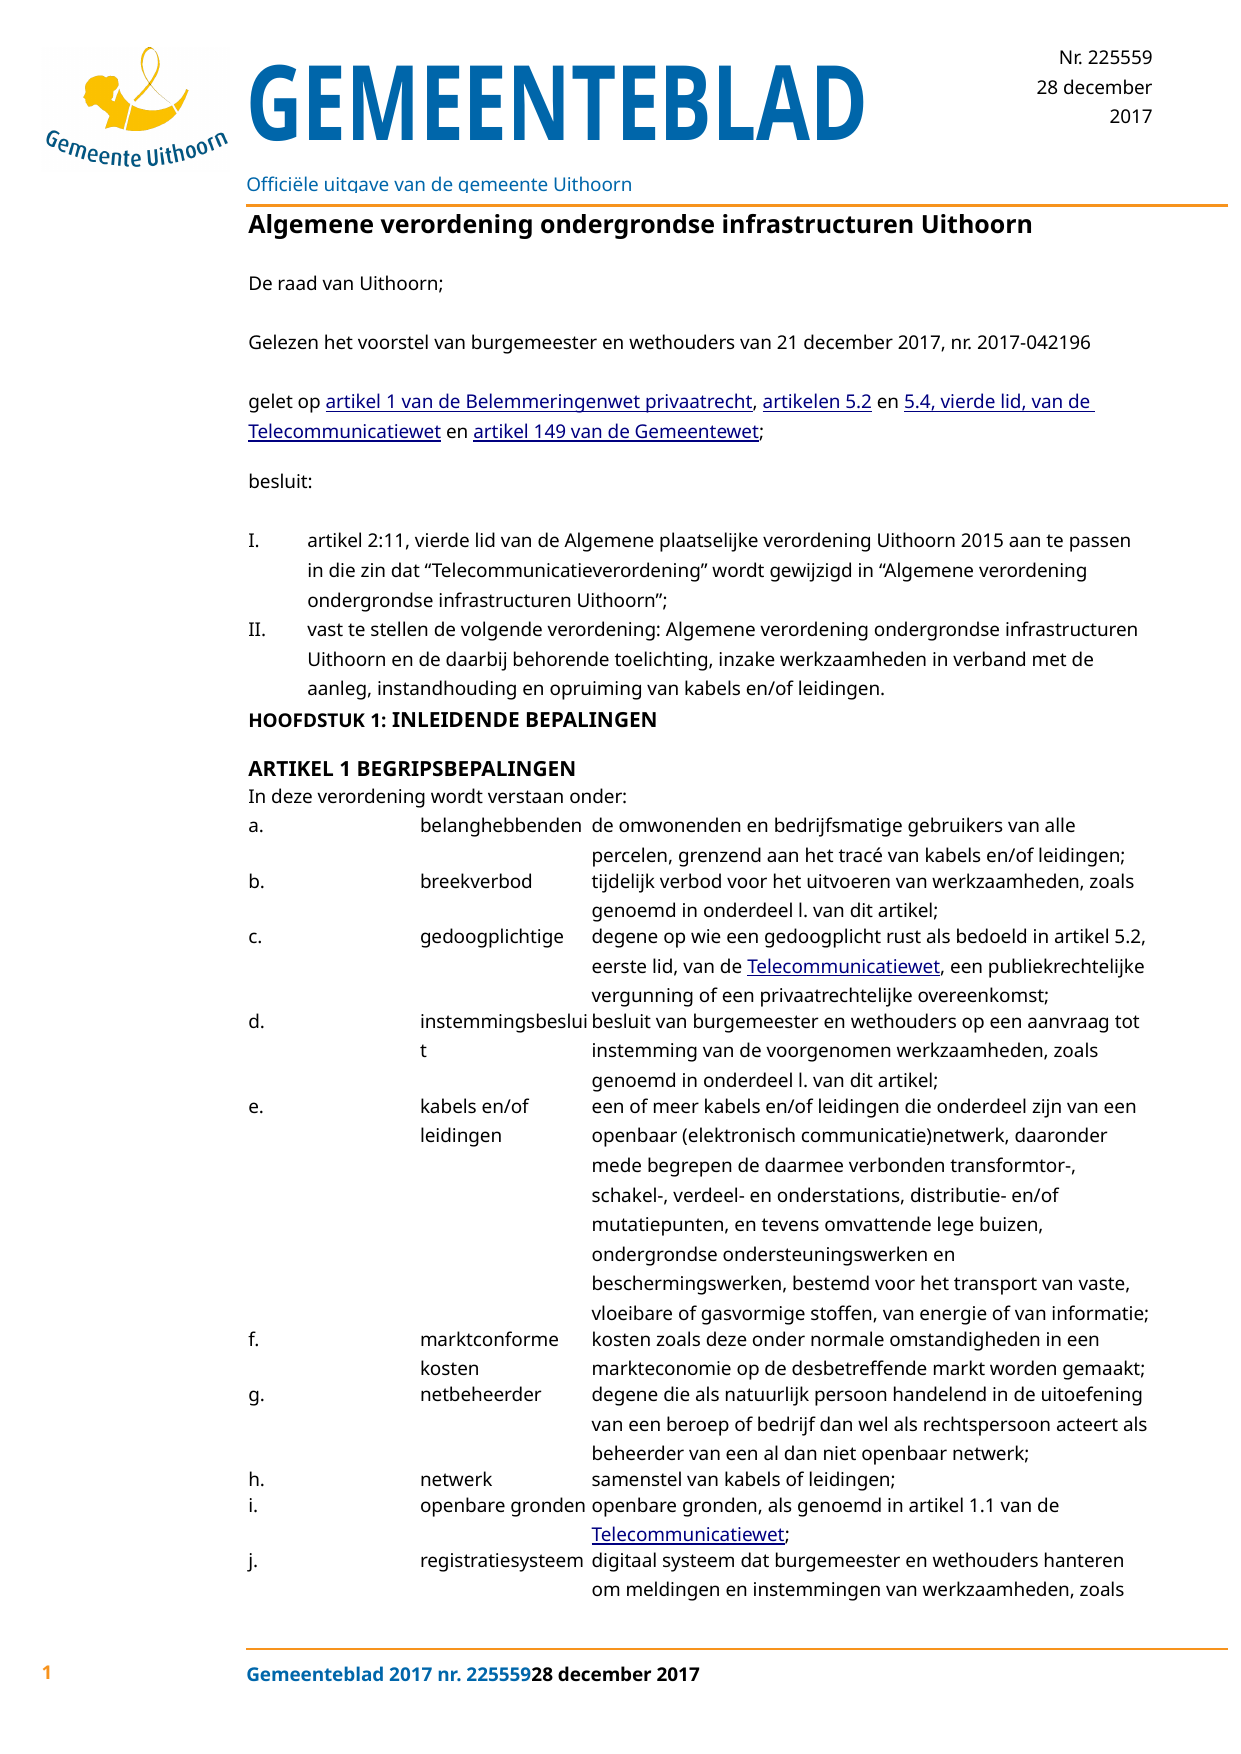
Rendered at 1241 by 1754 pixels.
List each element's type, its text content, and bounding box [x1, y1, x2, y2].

table_cell samenstel van kabels of leidingen; [591, 1466, 1152, 1492]
text In deze verordening wordt verstaan onder: [248, 783, 1152, 809]
table_cell netbeheerder [420, 1381, 591, 1466]
text Algemene verordening ondergrondse infrastructuren Uithoorn [248, 207, 1152, 241]
text Gelezen het voorstel van burgemeester en wethouders van 21 december 2017, nr. 2017-042196 [248, 329, 1152, 355]
text besluit: [248, 468, 1152, 494]
table_cell een of meer kabels en/of leidingen die onderdeel zijn van een openbaar (elektronisch communicatie)netwerk, daaronder mede begrepen de daarmee verbonden transformtor-, schakel-, verdeel- en onderstations, distributie- en/of mutatiepunten, en tevens omvattende lege buizen, ondergrondse ondersteuningswerken en beschermingswerken, bestemd voor het transport van vaste, vloeibare of gasvormige stoffen, van energie of van informatie; [591, 1093, 1152, 1326]
table_cell i. [248, 1492, 420, 1547]
text ARTIKEL 1 BEGRIPSBEPALINGEN [248, 754, 1152, 783]
table_cell gedoogplichtige [420, 923, 591, 1008]
text gelet op artikel 1 van de Belemmeringenwet privaatrecht, artikelen 5.2 en 5.4, vierde lid, van de Telecommunicatiewet en artikel 149 van de Gemeentewet; [248, 389, 1152, 444]
table_cell tijdelijk verbod voor het uitvoeren van werkzaamheden, zoals genoemd in onderdeel l. van dit artikel; [591, 868, 1152, 923]
picture [41, 47, 231, 172]
text HOOFDSTUK 1: INLEIDENDE BEPALINGEN [248, 705, 1152, 734]
table_cell j. [248, 1547, 420, 1602]
table_cell e. [248, 1093, 420, 1326]
table_cell openbare gronden, als genoemd in artikel 1.1 van de Telecommunicatiewet; [591, 1492, 1152, 1547]
table_cell breekverbod [420, 868, 591, 923]
table_cell kabels en/of leidingen [420, 1093, 591, 1326]
table_cell besluit van burgemeester en wethouders op een aanvraag tot instemming van de voorgenomen werkzaamheden, zoals genoemd in onderdeel l. van dit artikel; [591, 1008, 1152, 1093]
table_cell c. [248, 923, 420, 1008]
table_cell g. [248, 1381, 420, 1466]
table_cell degene die als natuurlijk persoon handelend in de uitoefening van een beroep of bedrijf dan wel als rechtspersoon acteert als beheerder van een al dan niet openbaar netwerk; [591, 1381, 1152, 1466]
table_cell marktconforme kosten [420, 1326, 591, 1381]
table_cell b. [248, 868, 420, 923]
table_cell openbare gronden [420, 1492, 591, 1547]
table_cell netwerk [420, 1466, 591, 1492]
table_cell instemmingsbesluit [420, 1008, 591, 1093]
table_cell registratiesysteem [420, 1547, 591, 1602]
table_cell d. [248, 1008, 420, 1093]
table_header belanghebbenden [420, 813, 591, 868]
table_cell digitaal systeem dat burgemeester en wethouders hanteren om meldingen en instemmingen van werkzaamheden, zoals [591, 1547, 1152, 1602]
text De raad van Uithoorn; [248, 270, 1152, 296]
list vast te stellen de volgende verordening: Algemene verordening ondergrondse infrastructuren Uithoorn en de daarbij behorende toelichting, inzake werkzaamheden in verband met de aanleg, instandhouding en opruiming van kabels en/of leidingen. [248, 616, 1152, 701]
table_cell kosten zoals deze onder normale omstandigheden in een markteconomie op de desbetreffende markt worden gemaakt; [591, 1326, 1152, 1381]
table_cell degene op wie een gedoogplicht rust als bedoeld in artikel 5.2, eerste lid, van de Telecommunicatiewet, een publiekrechtelijke vergunning of een privaatrechtelijke overeenkomst; [591, 923, 1152, 1008]
table_header a. [248, 813, 420, 868]
table_cell h. [248, 1466, 420, 1492]
table_header de omwonenden en bedrijfsmatige gebruikers van alle percelen, grenzend aan het tracé van kabels en/of leidingen; [591, 813, 1152, 868]
list artikel 2:11, vierde lid van de Algemene plaatselijke verordening Uithoorn 2015 aan te passen in die zin dat “Telecommunicatieverordening” wordt gewijzigd in “Algemene verordening ondergrondse infrastructuren Uithoorn”; [248, 528, 1152, 613]
table_cell f. [248, 1326, 420, 1381]
